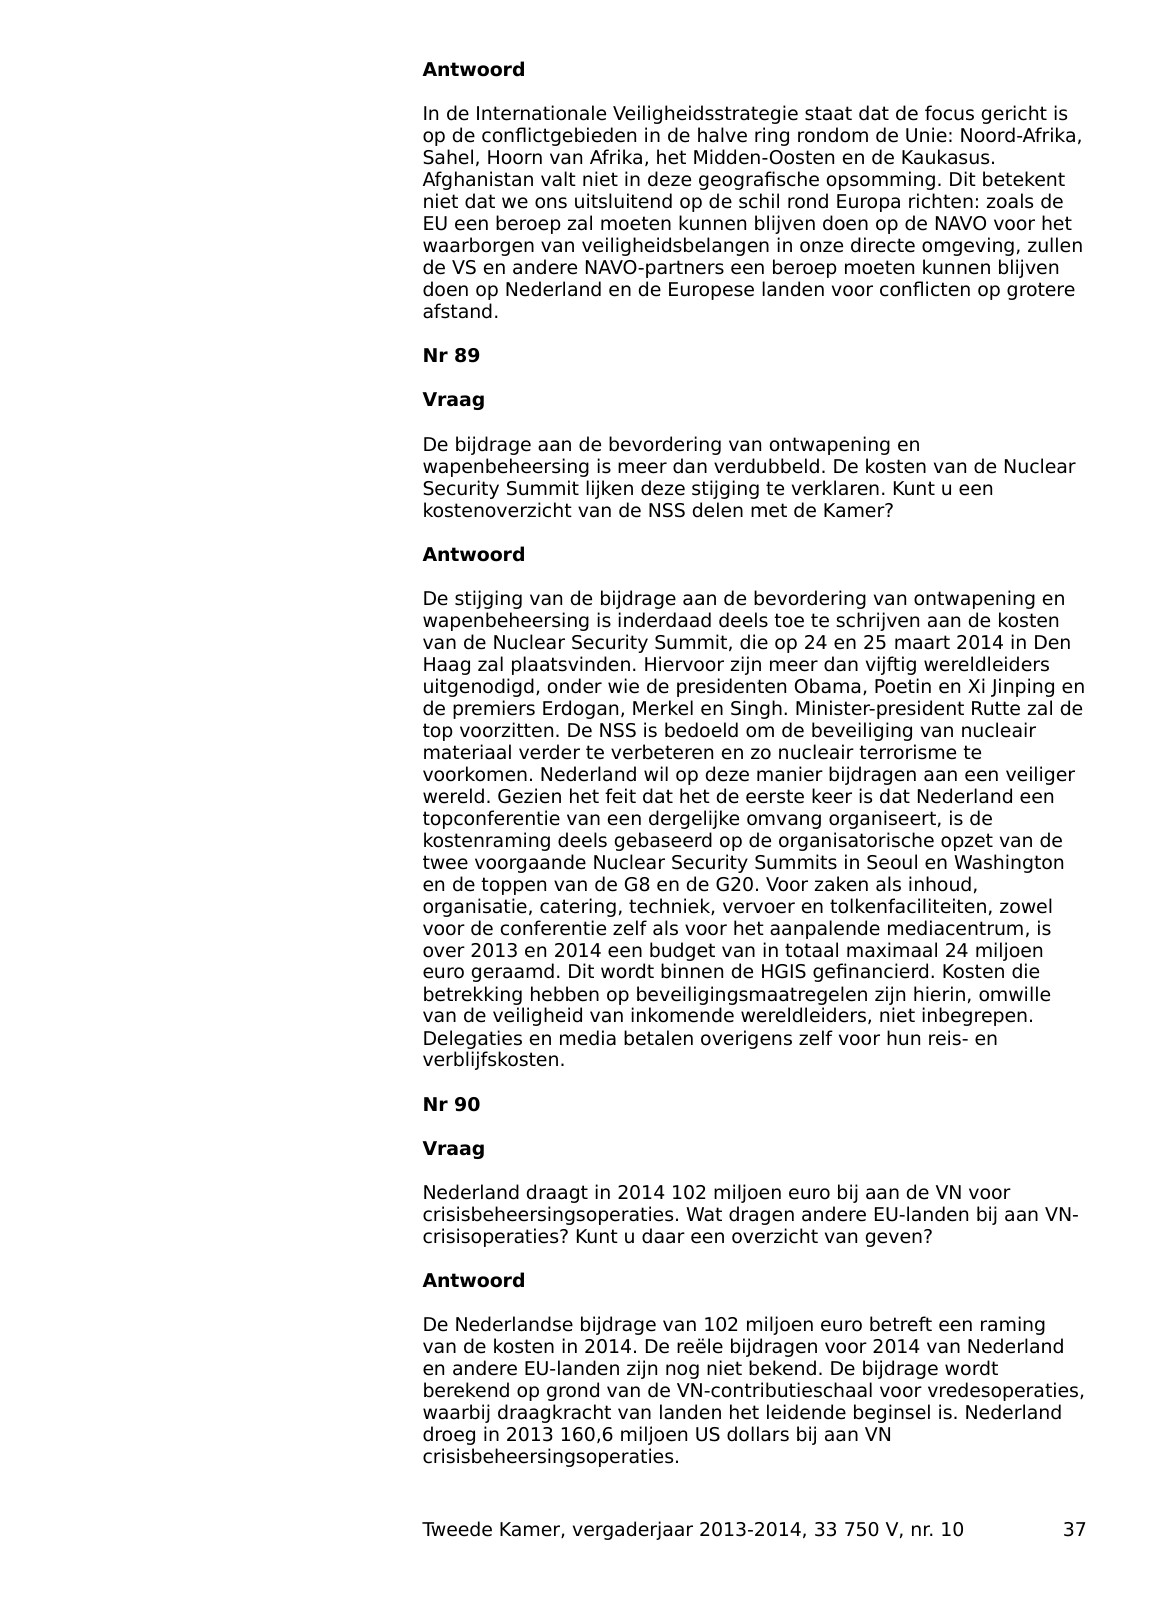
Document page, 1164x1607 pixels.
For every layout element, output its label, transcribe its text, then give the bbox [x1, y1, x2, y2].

text De stijging van de bijdrage aan de bevordering van ontwapening en wapenbeheersing is inderdaad deels toe te schrijven aan de kosten van de Nuclear Security Summit, die op 24 en 25 maart 2014 in Den Haag zal plaatsvinden. Hiervoor zijn meer dan vijftig wereldleiders uitgenodigd, onder wie de presidenten Obama, Poetin en Xi Jinping en de premiers Erdogan, Merkel en Singh. Minister-president Rutte zal de top voorzitten. De NSS is bedoeld om de beveiliging van nucleair materiaal verder te verbeteren en zo nucleair terrorisme te voorkomen. Nederland wil op deze manier bijdragen aan een veiliger wereld. Gezien het feit dat het de eerste keer is dat Nederland een topconferentie van een dergelijke omvang organiseert, is de kostenraming deels gebaseerd op de organisatorische opzet van de twee voorgaande Nuclear Security Summits in Seoul en Washington en de toppen van de G8 en de G20. Voor zaken als inhoud, organisatie, catering, techniek, vervoer en tolkenfaciliteiten, zowel voor de conferentie zelf als voor het aanpalende mediacentrum, is over 2013 en 2014 een budget van in totaal maximaal 24 miljoen euro geraamd. Dit wordt binnen de HGIS gefinancierd. Kosten die betrekking hebben op beveiligingsmaatregelen zijn hierin, omwille van de veiligheid van inkomende wereldleiders, niet inbegrepen. Delegaties en media betalen overigens zelf voor hun reis- en verblijfskosten. [422, 588, 1087, 1071]
text De Nederlandse bijdrage van 102 miljoen euro betreft een raming van de kosten in 2014. De reële bijdragen voor 2014 van Nederland en andere EU-landen zijn nog niet bekend. De bijdrage wordt berekend op grond van de VN-contributieschaal voor vredesoperaties, waarbij draagkracht van landen het leidende beginsel is. Nederland droeg in 2013 160,6 miljoen US dollars bij aan VN crisisbeheersingsoperaties. [422, 1314, 1087, 1468]
text Nederland draagt in 2014 102 miljoen euro bij aan de VN voor crisisbeheersingsoperaties. Wat dragen andere EU-landen bij aan VN-crisisoperaties? Kunt u daar een overzicht van geven? [422, 1182, 1087, 1248]
subtitle Nr 90 [422, 1093, 1087, 1116]
subtitle Vraag [422, 389, 1087, 411]
subtitle Antwoord [422, 1270, 1087, 1292]
text De bijdrage aan de bevordering van ontwapening en wapenbeheersing is meer dan verdubbeld. De kosten van de Nuclear Security Summit lijken deze stijging te verklaren. Kunt u een kostenoverzicht van de NSS delen met de Kamer? [422, 433, 1087, 521]
subtitle Vraag [422, 1138, 1087, 1160]
text In de Internationale Veiligheidsstrategie staat dat de focus gericht is op de conflictgebieden in de halve ring rondom de Unie: Noord-Afrika, Sahel, Hoorn van Afrika, het Midden-Oosten en de Kaukasus. Afghanistan valt niet in deze geografische opsomming. Dit betekent niet dat we ons uitsluitend op de schil rond Europa richten: zoals de EU een beroep zal moeten kunnen blijven doen op de NAVO voor het waarborgen van veiligheidsbelangen in onze directe omgeving, zullen de VS en andere NAVO-partners een beroep moeten kunnen blijven doen op Nederland en de Europese landen voor conflicten op grotere afstand. [422, 103, 1087, 323]
subtitle Antwoord [422, 59, 1087, 81]
subtitle Antwoord [422, 544, 1087, 566]
subtitle Nr 89 [422, 345, 1087, 367]
